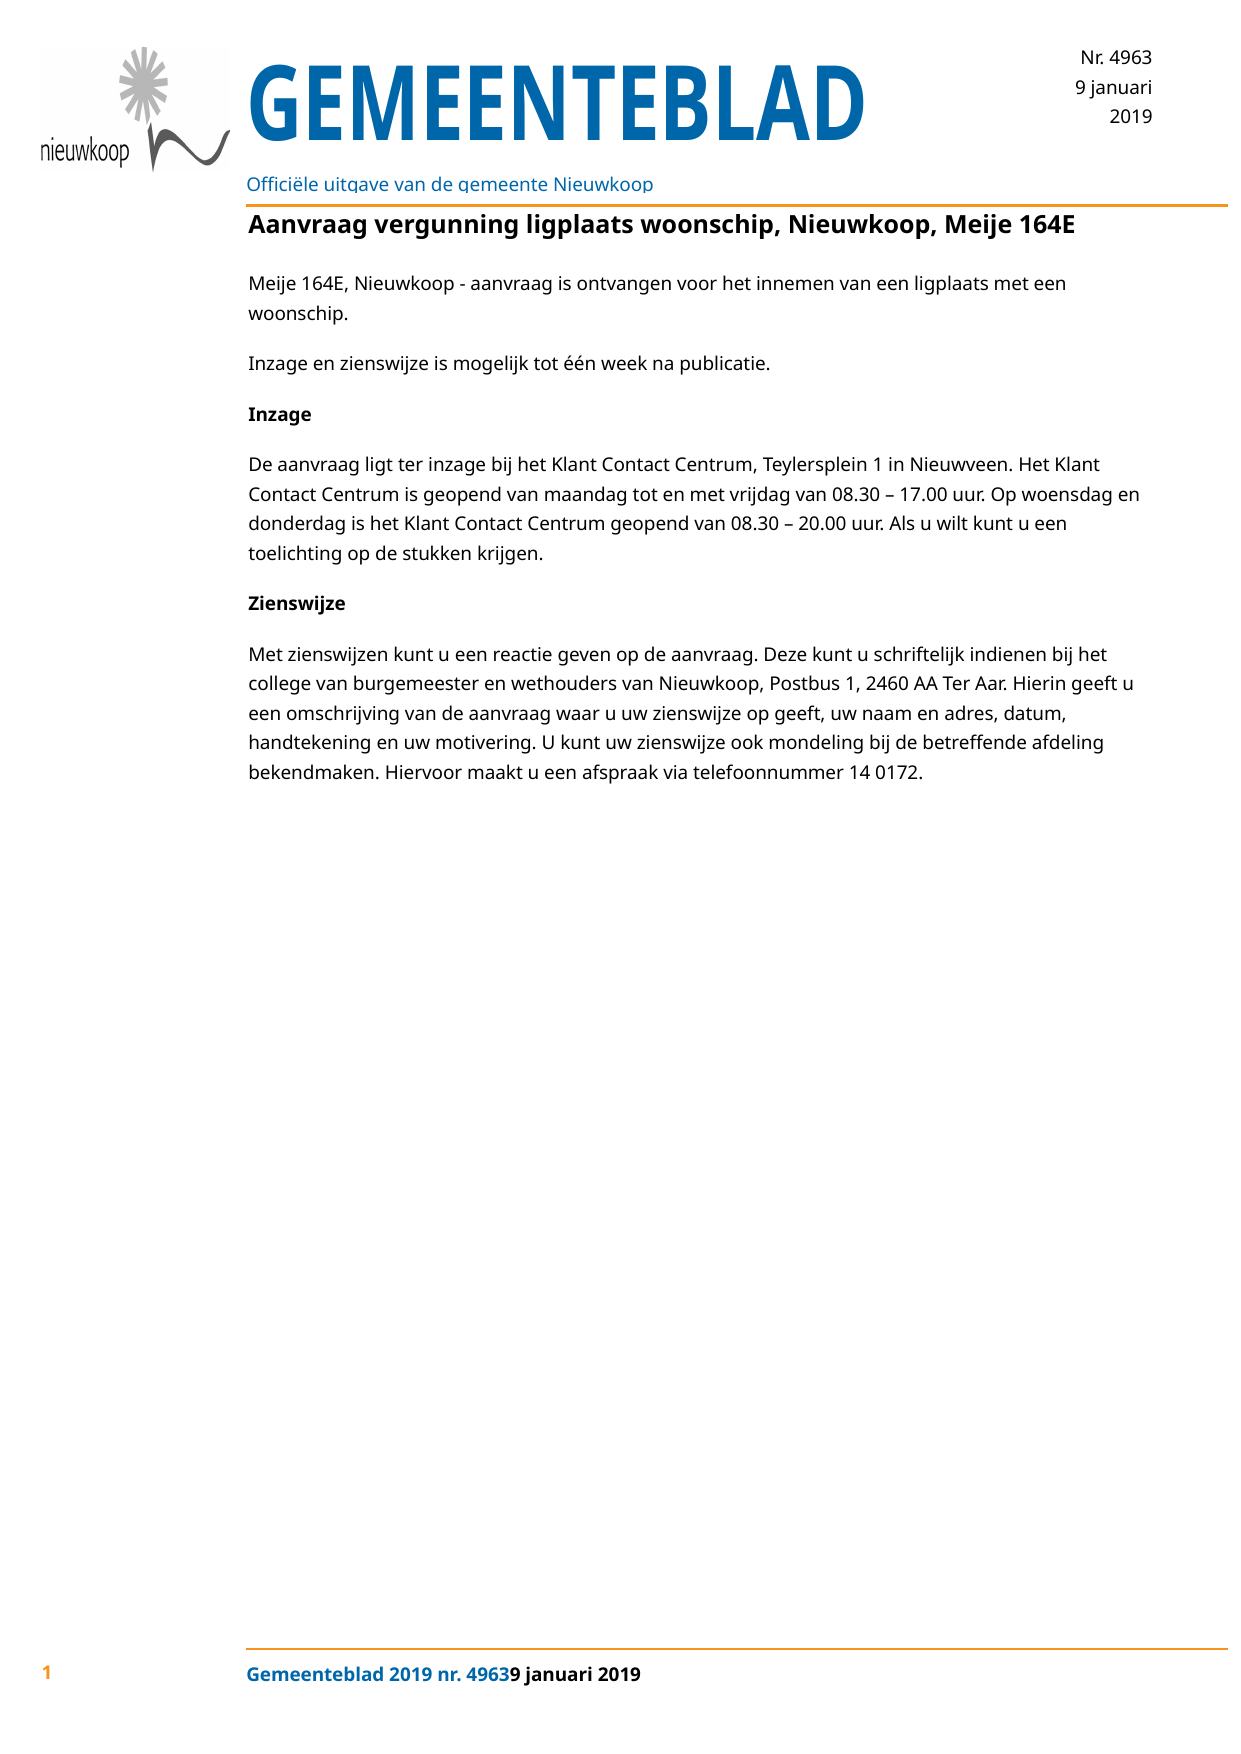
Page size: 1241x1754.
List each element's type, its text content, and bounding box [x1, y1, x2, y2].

text Inzage en zienswijze is mogelijk tot één week na publicatie. [248, 350, 1152, 376]
text Zienswijze [248, 590, 1152, 616]
text Aanvraag vergunning ligplaats woonschip, Nieuwkoop, Meije 164E [248, 207, 1152, 241]
text Inzage [248, 401, 1152, 426]
picture [41, 47, 231, 172]
text Meije 164E, Nieuwkoop - aanvraag is ontvangen voor het innemen van een ligplaats met een woonschip. [248, 270, 1152, 326]
text De aanvraag ligt ter inzage bij het Klant Contact Centrum, Teylersplein 1 in Nieuwveen. Het Klant Contact Centrum is geopend van maandag tot en met vrijdag van 08.30 – 17.00 uur. Op woensdag en donderdag is het Klant Contact Centrum geopend van 08.30 – 20.00 uur. Als u wilt kunt u een toelichting op de stukken krijgen. [248, 451, 1152, 566]
text Met zienswijzen kunt u een reactie geven op de aanvraag. Deze kunt u schriftelijk indienen bij het college van burgemeester en wethouders van Nieuwkoop, Postbus 1, 2460 AA Ter Aar. Hierin geeft u een omschrijving van de aanvraag waar u uw zienswijze op geeft, uw naam en adres, datum, handtekening en uw motivering. U kunt uw zienswijze ook mondeling bij de betreffende afdeling bekendmaken. Hiervoor maakt u een afspraak via telefoonnummer 14 0172. [248, 641, 1152, 785]
